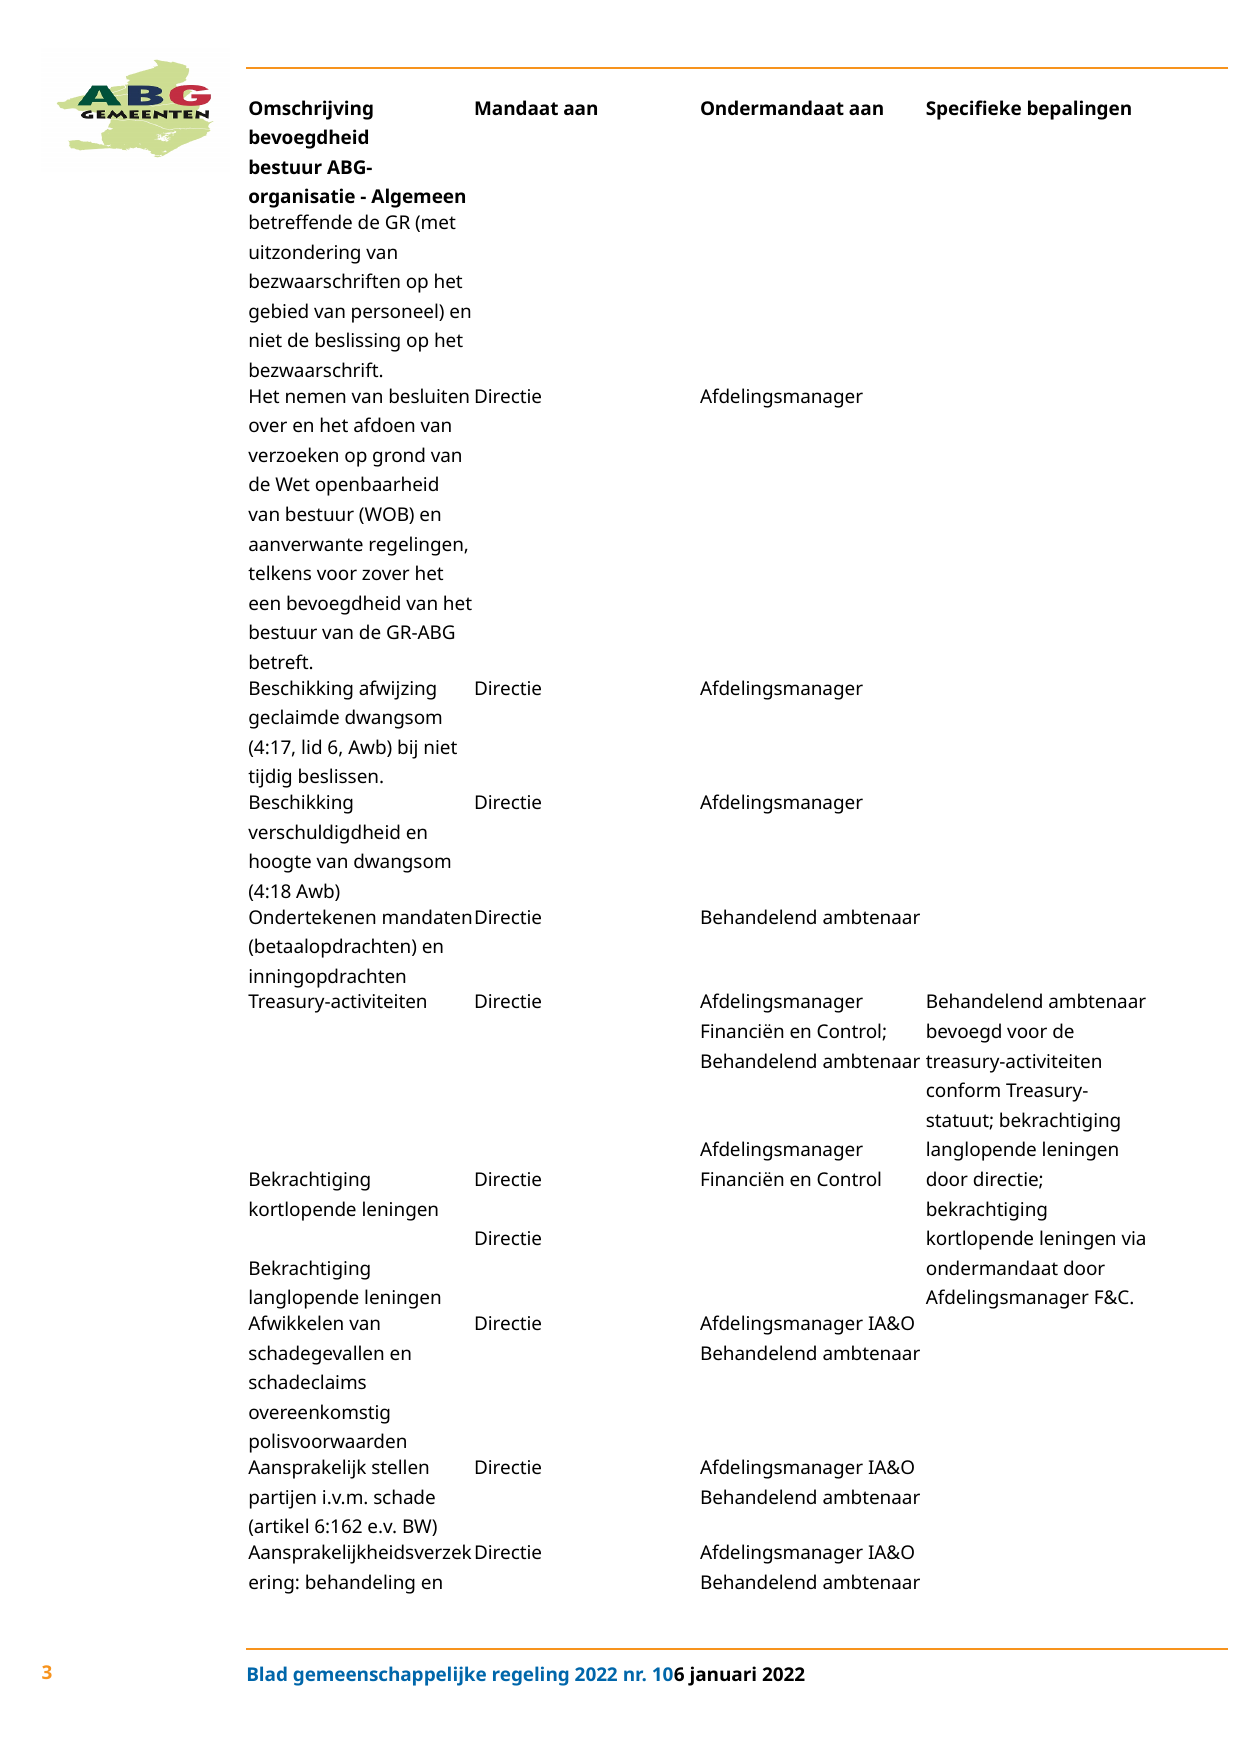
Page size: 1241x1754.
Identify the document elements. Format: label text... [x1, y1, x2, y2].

table_cell Directie [474, 383, 700, 675]
table_cell [926, 1454, 1152, 1539]
table_cell Afdelingsmanager IA&O Behandelend ambtenaar [700, 1310, 926, 1454]
table_cell Afdelingsmanager Financiën en Control; Behandelend ambtenaar Afdelingsmanager Financiën en Control [700, 989, 926, 1310]
table_cell Directie [474, 904, 700, 989]
table_cell [926, 383, 1152, 675]
table_header Omschrijving bevoegdheid bestuur ABG-organisatie - Algemeen [248, 95, 474, 209]
table_cell betreffende de GR (met uitzondering van bezwaarschriften op het gebied van personeel) en niet de beslissing op het bezwaarschrift. [248, 209, 474, 383]
table_cell Beschikking verschuldigdheid en hoogte van dwangsom (4:18 Awb) [248, 789, 474, 904]
table_cell Afdelingsmanager IA&O Behandelend ambtenaar [700, 1539, 926, 1594]
table_cell [926, 1539, 1152, 1594]
table_cell Behandelend ambtenaar bevoegd voor de treasury-activiteiten conform Treasury-statuut; bekrachtiging langlopende leningen door directie; bekrachtiging kortlopende leningen via ondermandaat door Afdelingsmanager F&C. [926, 989, 1152, 1310]
table_cell Behandelend ambtenaar [700, 904, 926, 989]
table_cell [926, 209, 1152, 383]
table_cell Directie [474, 1539, 700, 1594]
table_cell [926, 1310, 1152, 1454]
table_cell Directie [474, 675, 700, 789]
table_cell Afdelingsmanager [700, 789, 926, 904]
table_cell Treasury-activiteiten Bekrachtiging kortlopende leningen Bekrachtiging langlopende leningen [248, 989, 474, 1310]
picture [41, 47, 231, 172]
table_cell [700, 209, 926, 383]
table_cell Directie [474, 1454, 700, 1539]
table_header Ondermandaat aan [700, 95, 926, 209]
table_cell Afdelingsmanager [700, 675, 926, 789]
table_cell Directie [474, 1310, 700, 1454]
table_cell Directie [474, 789, 700, 904]
table_header Specifieke bepalingen [926, 95, 1152, 209]
table_cell Aansprakelijkheidsverzekering: behandeling en [248, 1539, 474, 1594]
table_cell Afwikkelen van schadegevallen en schadeclaims overeenkomstig polisvoorwaarden [248, 1310, 474, 1454]
table_cell [926, 904, 1152, 989]
table_cell Aansprakelijk stellen partijen i.v.m. schade (artikel 6:162 e.v. BW) [248, 1454, 474, 1539]
table_cell [926, 789, 1152, 904]
table_header Mandaat aan [474, 95, 700, 209]
table_cell Afdelingsmanager [700, 383, 926, 675]
table_cell Afdelingsmanager IA&O Behandelend ambtenaar [700, 1454, 926, 1539]
table_cell Directie Directie Directie [474, 989, 700, 1310]
table_cell Beschikking afwijzing geclaimde dwangsom (4:17, lid 6, Awb) bij niet tijdig beslissen. [248, 675, 474, 789]
table_cell [474, 209, 700, 383]
table_cell Het nemen van besluiten over en het afdoen van verzoeken op grond van de Wet openbaarheid van bestuur (WOB) en aanverwante regelingen, telkens voor zover het een bevoegdheid van het bestuur van de GR-ABG betreft. [248, 383, 474, 675]
table_cell Ondertekenen mandaten (betaalopdrachten) en inningopdrachten [248, 904, 474, 989]
table_cell [926, 675, 1152, 789]
